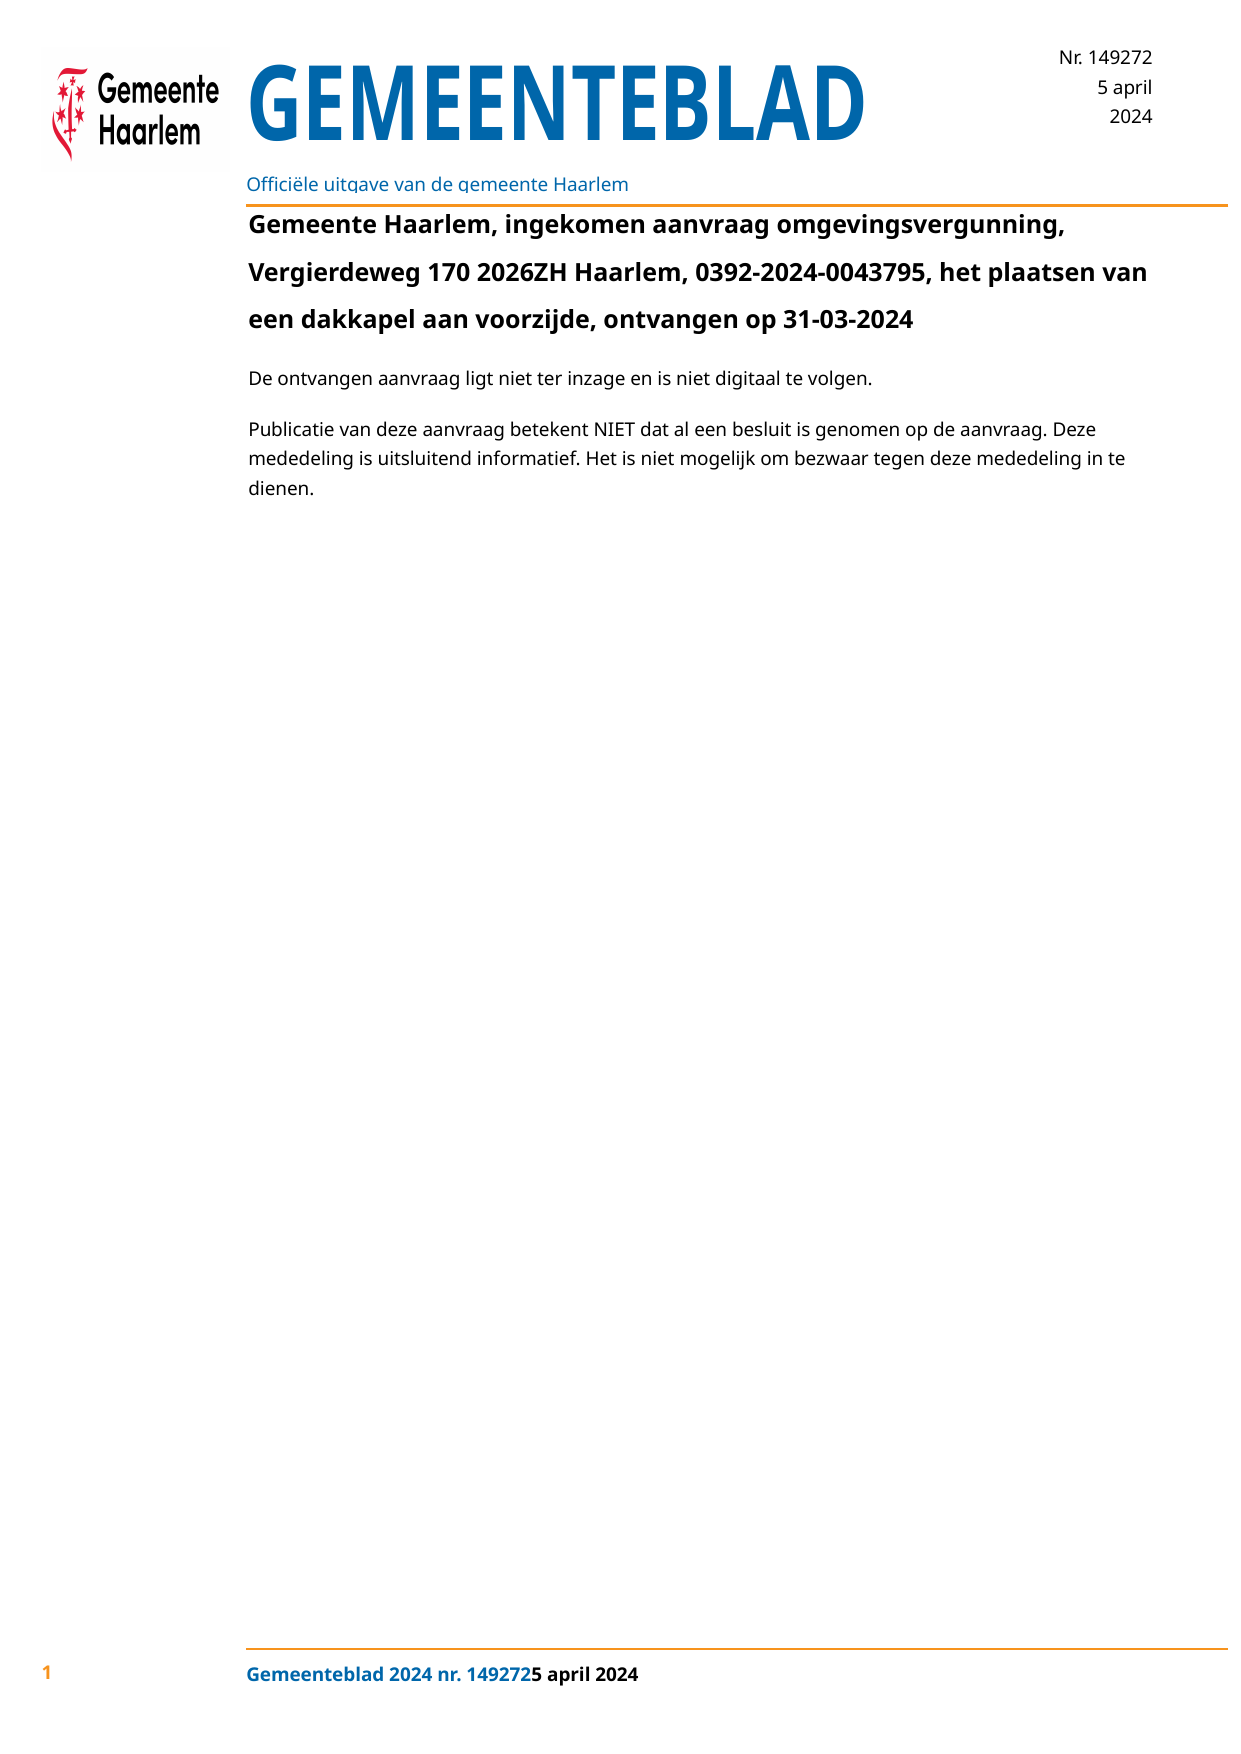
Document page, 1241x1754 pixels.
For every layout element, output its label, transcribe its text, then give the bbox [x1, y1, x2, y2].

picture [41, 47, 231, 172]
text Publicatie van deze aanvraag betekent NIET dat al een besluit is genomen op de aanvraag. Deze mededeling is uitsluitend informatief. Het is niet mogelijk om bezwaar tegen deze mededeling in te dienen. [248, 416, 1152, 501]
text Gemeente Haarlem, ingekomen aanvraag omgevingsvergunning, Vergierdeweg 170 2026ZH Haarlem, 0392-2024-0043795, het plaatsen van een dakkapel aan voorzijde, ontvangen op 31-03-2024 [248, 207, 1152, 336]
text De ontvangen aanvraag ligt niet ter inzage en is niet digitaal te volgen. [248, 366, 1152, 391]
